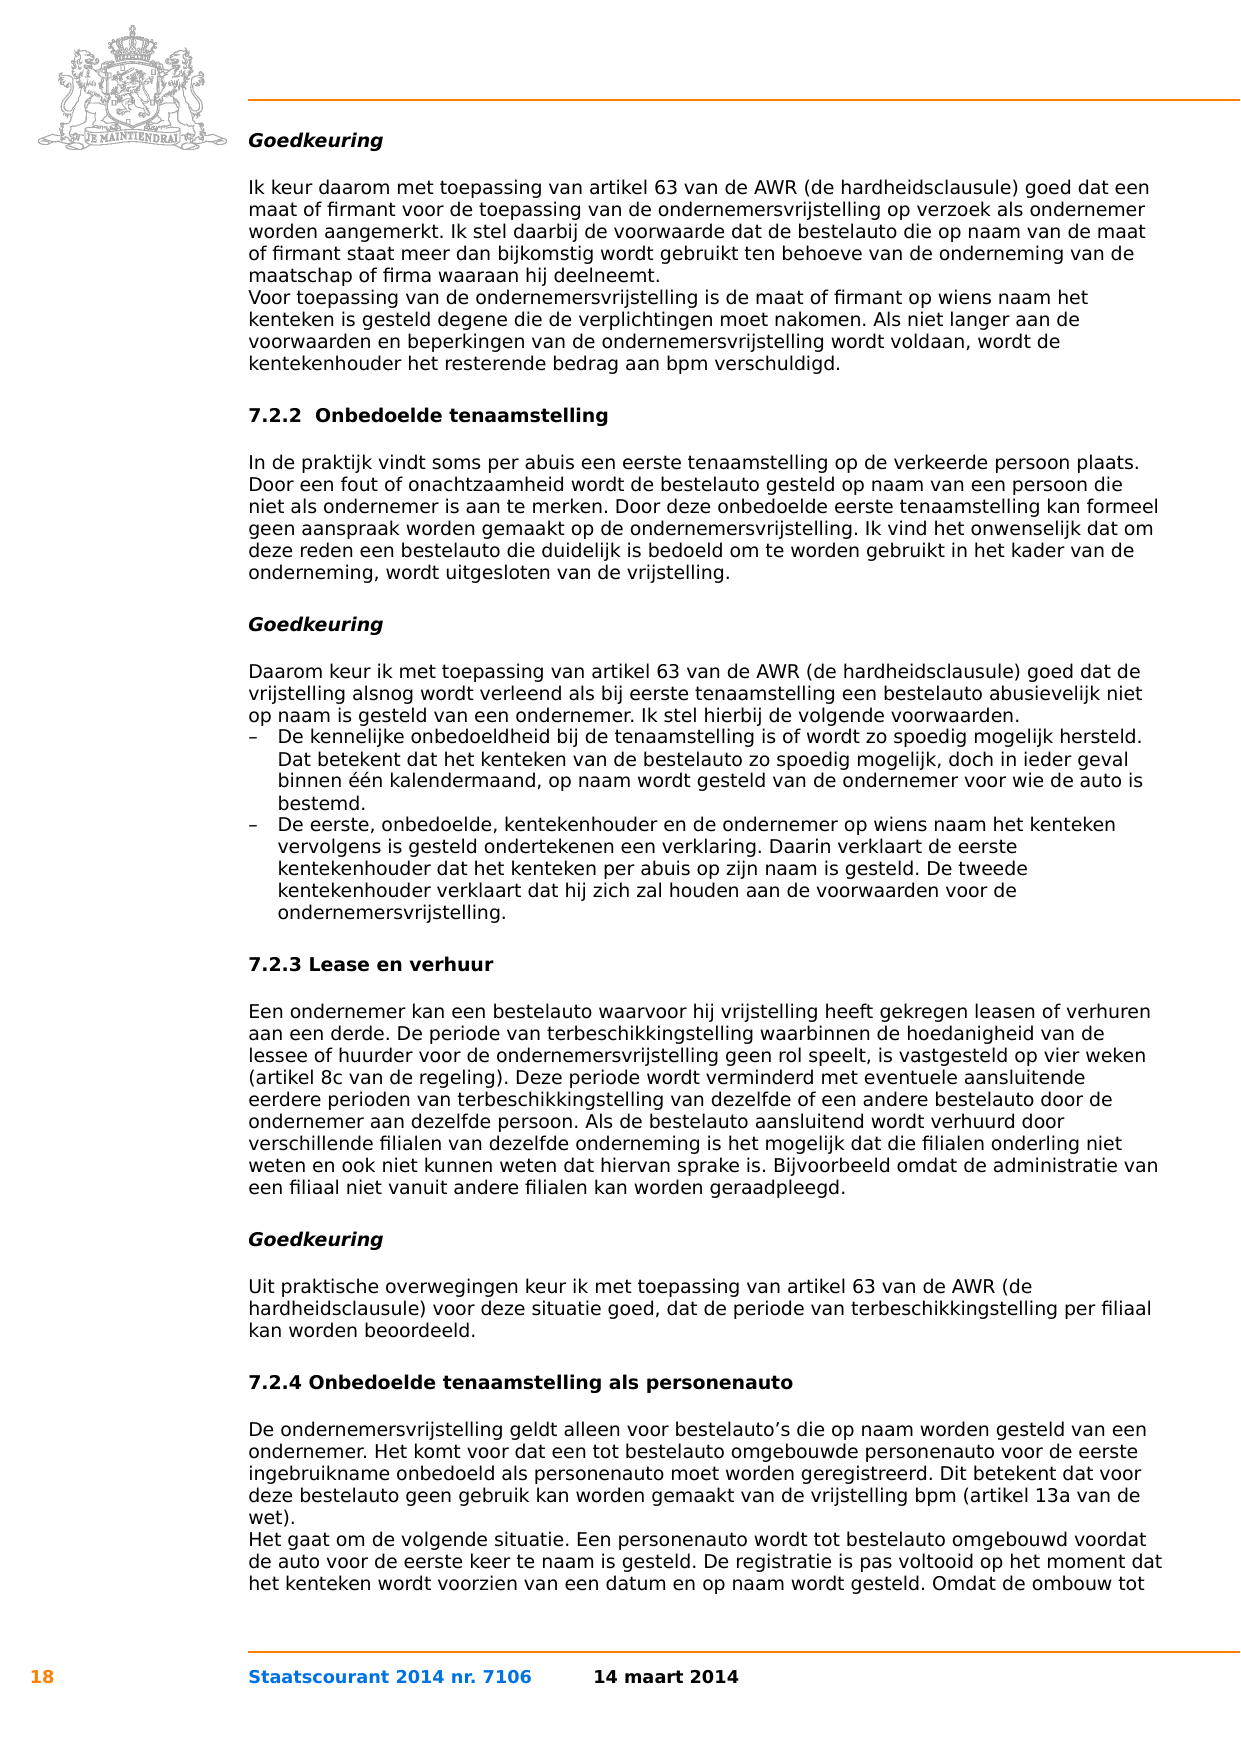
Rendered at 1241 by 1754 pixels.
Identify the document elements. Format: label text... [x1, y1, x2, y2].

subtitle 7.2.3 Lease en verhuur [248, 954, 1163, 976]
subtitle Goedkeuring [248, 130, 1163, 152]
text – De eerste, onbedoelde, kentekenhouder en de ondernemer op wiens naam het kenteken vervolgens is gesteld ondertekenen een verklaring. Daarin verklaart de eerste kentekenhouder dat het kenteken per abuis op zijn naam is gesteld. De tweede kentekenhouder verklaart dat hij zich zal houden aan de voorwaarden voor de ondernemersvrijstelling. [248, 814, 1163, 924]
text – De kennelijke onbedoeldheid bij de tenaamstelling is of wordt zo spoedig mogelijk hersteld. Dat betekent dat het kenteken van de bestelauto zo spoedig mogelijk, doch in ieder geval binnen één kalendermaand, op naam wordt gesteld van de ondernemer voor wie de auto is bestemd. [248, 726, 1163, 814]
subtitle 7.2.2 Onbedoelde tenaamstelling [248, 405, 1163, 427]
text In de praktijk vindt soms per abuis een eerste tenaamstelling op de verkeerde persoon plaats. Door een fout of onachtzaamheid wordt de bestelauto gesteld op naam van een persoon die niet als ondernemer is aan te merken. Door deze onbedoelde eerste tenaamstelling kan formeel geen aanspraak worden gemaakt op de ondernemersvrijstelling. Ik vind het onwenselijk dat om deze reden een bestelauto die duidelijk is bedoeld om te worden gebruikt in het kader van de onderneming, wordt uitgesloten van de vrijstelling. [248, 452, 1163, 583]
text Het gaat om de volgende situatie. Een personenauto wordt tot bestelauto omgebouwd voordat de auto voor de eerste keer te naam is gesteld. De registratie is pas voltooid op het moment dat het kenteken wordt voorzien van een datum en op naam wordt gesteld. Omdat de ombouw tot [248, 1529, 1163, 1595]
picture [38, 25, 227, 150]
subtitle Goedkeuring [248, 613, 1163, 636]
subtitle 7.2.4 Onbedoelde tenaamstelling als personenauto [248, 1372, 1163, 1394]
subtitle Goedkeuring [248, 1229, 1163, 1251]
text Daarom keur ik met toepassing van artikel 63 van de AWR (de hardheidsclausule) goed dat de vrijstelling alsnog wordt verleend als bij eerste tenaamstelling een bestelauto abusievelijk niet op naam is gesteld van een ondernemer. Ik stel hierbij de volgende voorwaarden. [248, 661, 1163, 726]
text Uit praktische overwegingen keur ik met toepassing van artikel 63 van de AWR (de hardheidsclausule) voor deze situatie goed, dat de periode van terbeschikkingstelling per filiaal kan worden beoordeeld. [248, 1276, 1163, 1342]
text Voor toepassing van de ondernemersvrijstelling is de maat of firmant op wiens naam het kenteken is gesteld degene die de verplichtingen moet nakomen. Als niet langer aan de voorwaarden en beperkingen van de ondernemersvrijstelling wordt voldaan, wordt de kentekenhouder het resterende bedrag aan bpm verschuldigd. [248, 287, 1163, 375]
text De ondernemersvrijstelling geldt alleen voor bestelauto’s die op naam worden gesteld van een ondernemer. Het komt voor dat een tot bestelauto omgebouwde personenauto voor de eerste ingebruikname onbedoeld als personenauto moet worden geregistreerd. Dit betekent dat voor deze bestelauto geen gebruik kan worden gemaakt van de vrijstelling bpm (artikel 13a van de wet). [248, 1419, 1163, 1529]
text Een ondernemer kan een bestelauto waarvoor hij vrijstelling heeft gekregen leasen of verhuren aan een derde. De periode van terbeschikkingstelling waarbinnen de hoedanigheid van de lessee of huurder voor de ondernemersvrijstelling geen rol speelt, is vastgesteld op vier weken (artikel 8c van de regeling). Deze periode wordt verminderd met eventuele aansluitende eerdere perioden van terbeschikkingstelling van dezelfde of een andere bestelauto door de ondernemer aan dezelfde persoon. Als de bestelauto aansluitend wordt verhuurd door verschillende filialen van dezelfde onderneming is het mogelijk dat die filialen onderling niet weten en ook niet kunnen weten dat hiervan sprake is. Bijvoorbeeld omdat de administratie van een filiaal niet vanuit andere filialen kan worden geraadpleegd. [248, 1001, 1163, 1199]
text Ik keur daarom met toepassing van artikel 63 van de AWR (de hardheidsclausule) goed dat een maat of firmant voor de toepassing van de ondernemersvrijstelling op verzoek als ondernemer worden aangemerkt. Ik stel daarbij de voorwaarde dat de bestelauto die op naam van de maat of firmant staat meer dan bijkomstig wordt gebruikt ten behoeve van de onderneming van de maatschap of firma waaraan hij deelneemt. [248, 177, 1163, 287]
